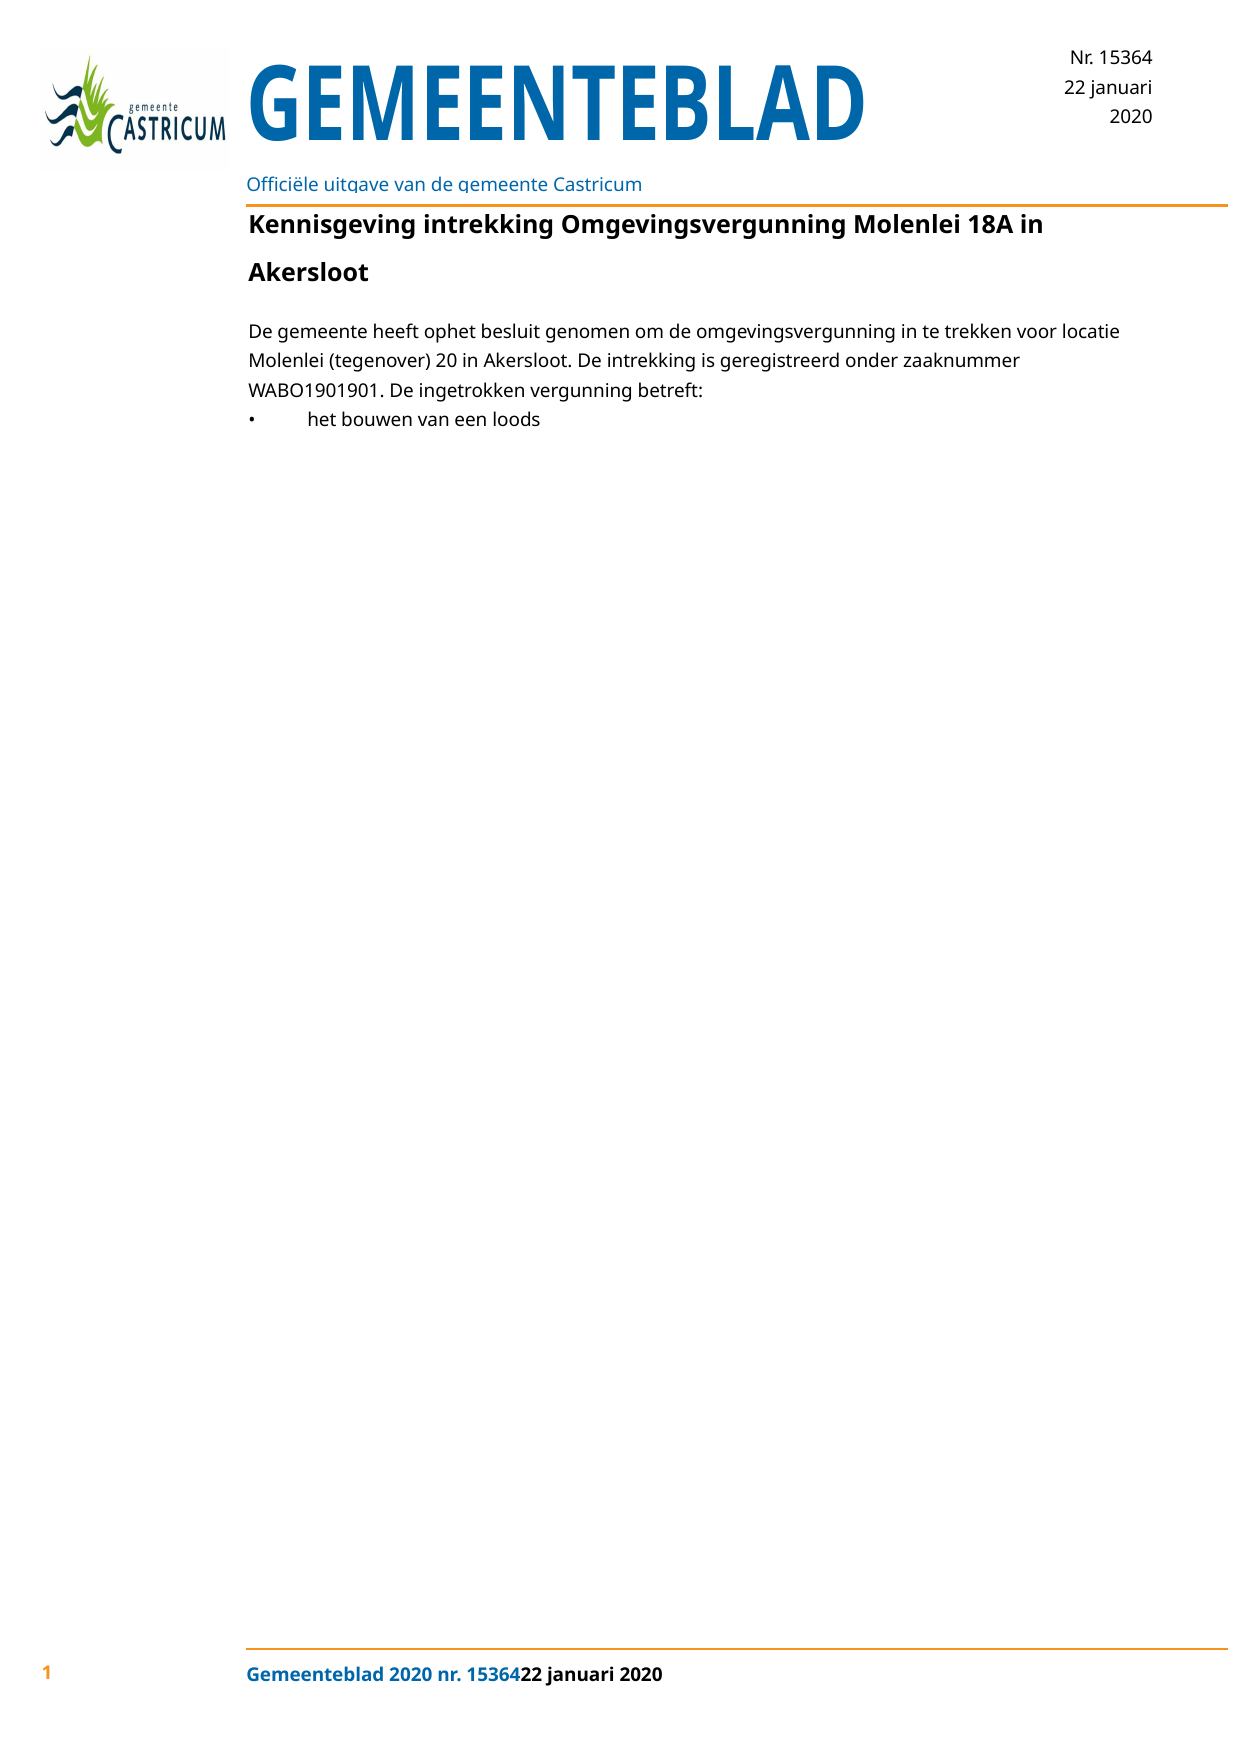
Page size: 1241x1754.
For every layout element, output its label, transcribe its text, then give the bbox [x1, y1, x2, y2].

text Kennisgeving intrekking Omgevingsvergunning Molenlei 18A in Akersloot [248, 207, 1152, 288]
list het bouwen van een loods [248, 407, 1152, 432]
text De gemeente heeft ophet besluit genomen om de omgevingsvergunning in te trekken voor locatie Molenlei (tegenover) 20 in Akersloot. De intrekking is geregistreerd onder zaaknummer WABO1901901. De ingetrokken vergunning betreft: [248, 318, 1152, 403]
picture [41, 47, 231, 172]
